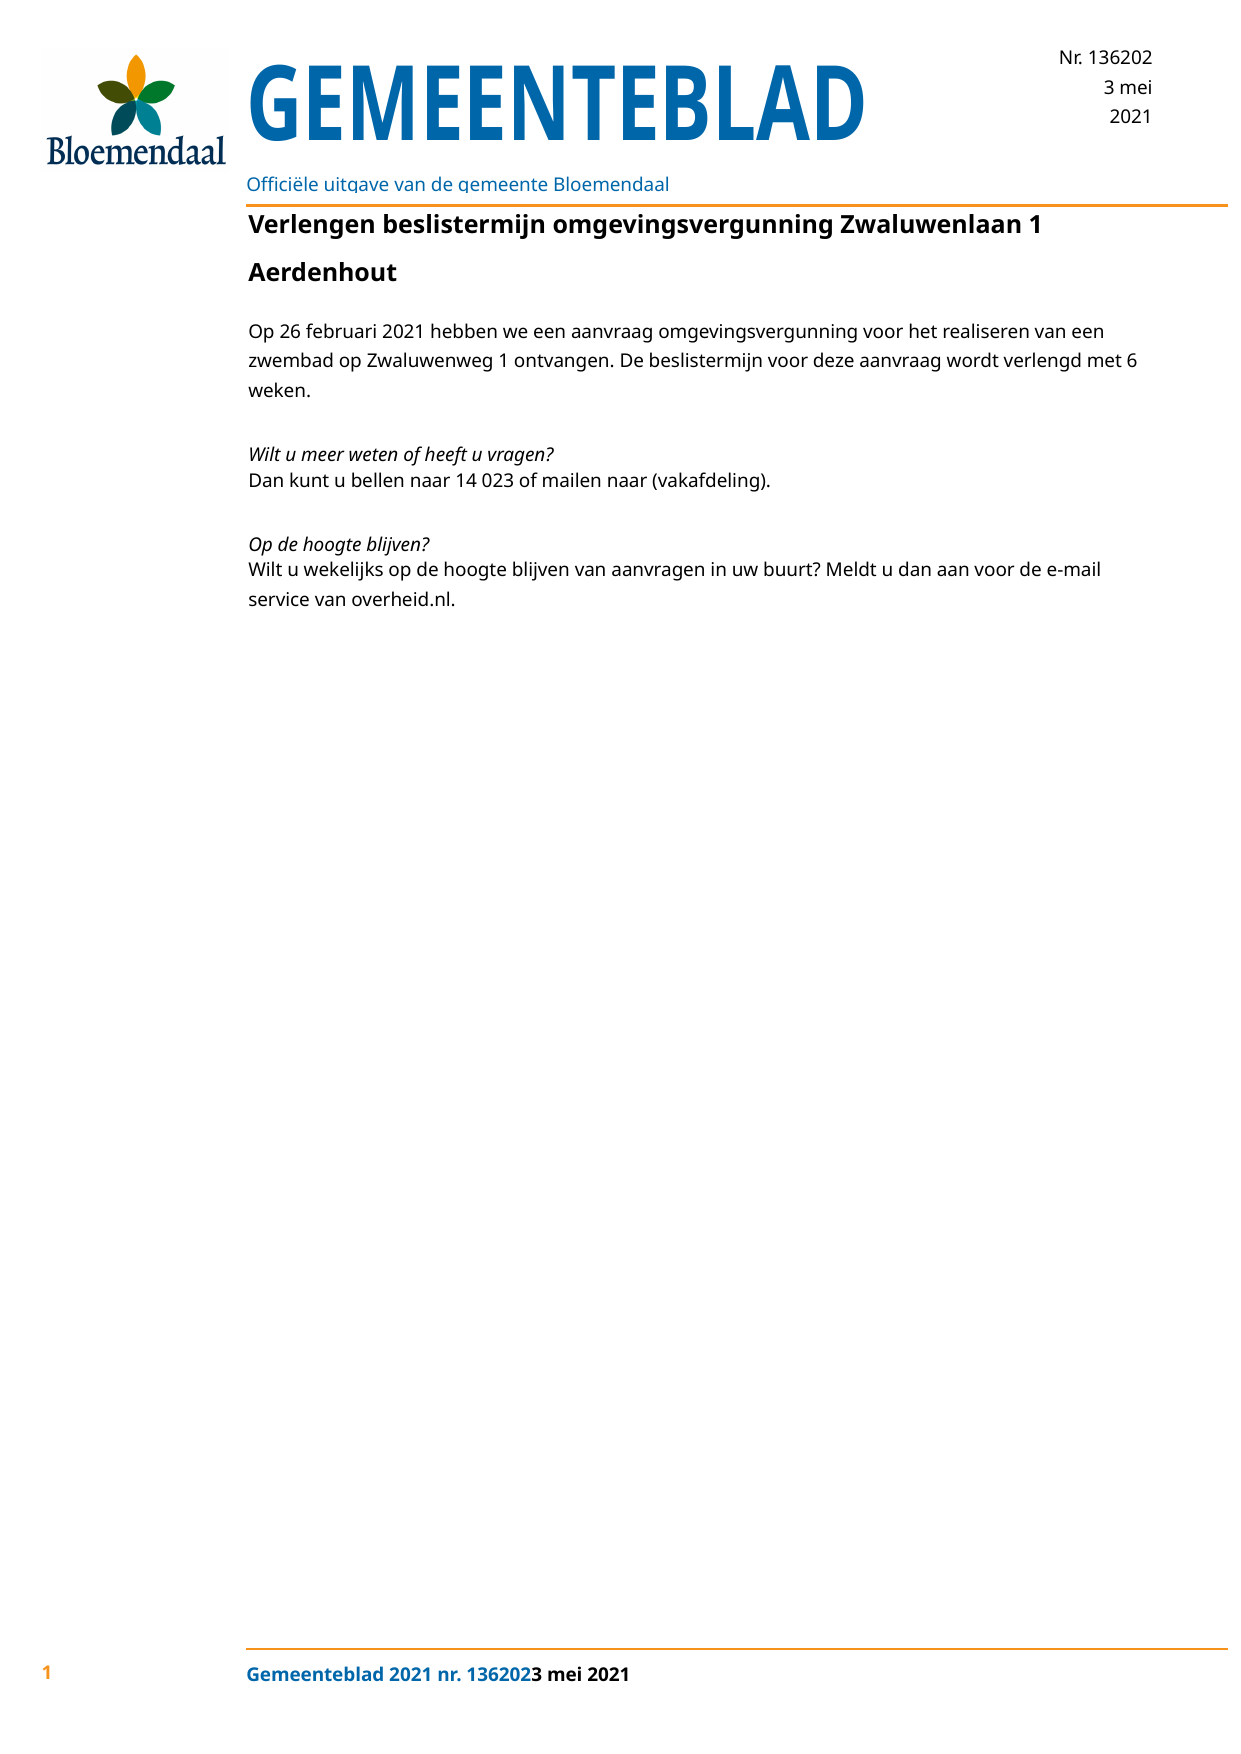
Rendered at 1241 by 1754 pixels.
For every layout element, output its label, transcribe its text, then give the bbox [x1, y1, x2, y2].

text Op de hoogte blijven? [248, 531, 1152, 556]
text Op 26 februari 2021 hebben we een aanvraag omgevingsvergunning voor het realiseren van een zwembad op Zwaluwenweg 1 ontvangen. De beslistermijn voor deze aanvraag wordt verlengd met 6 weken. [248, 318, 1152, 403]
picture [41, 47, 231, 172]
text Verlengen beslistermijn omgevingsvergunning Zwaluwenlaan 1 Aerdenhout [248, 207, 1152, 288]
text Wilt u wekelijks op de hoogte blijven van aanvragen in uw buurt? Meldt u dan aan voor de e-mail service van overheid.nl. [248, 556, 1152, 612]
text Wilt u meer weten of heeft u vragen? [248, 441, 1152, 467]
text Dan kunt u bellen naar 14 023 of mailen naar (vakafdeling). [248, 467, 1152, 492]
